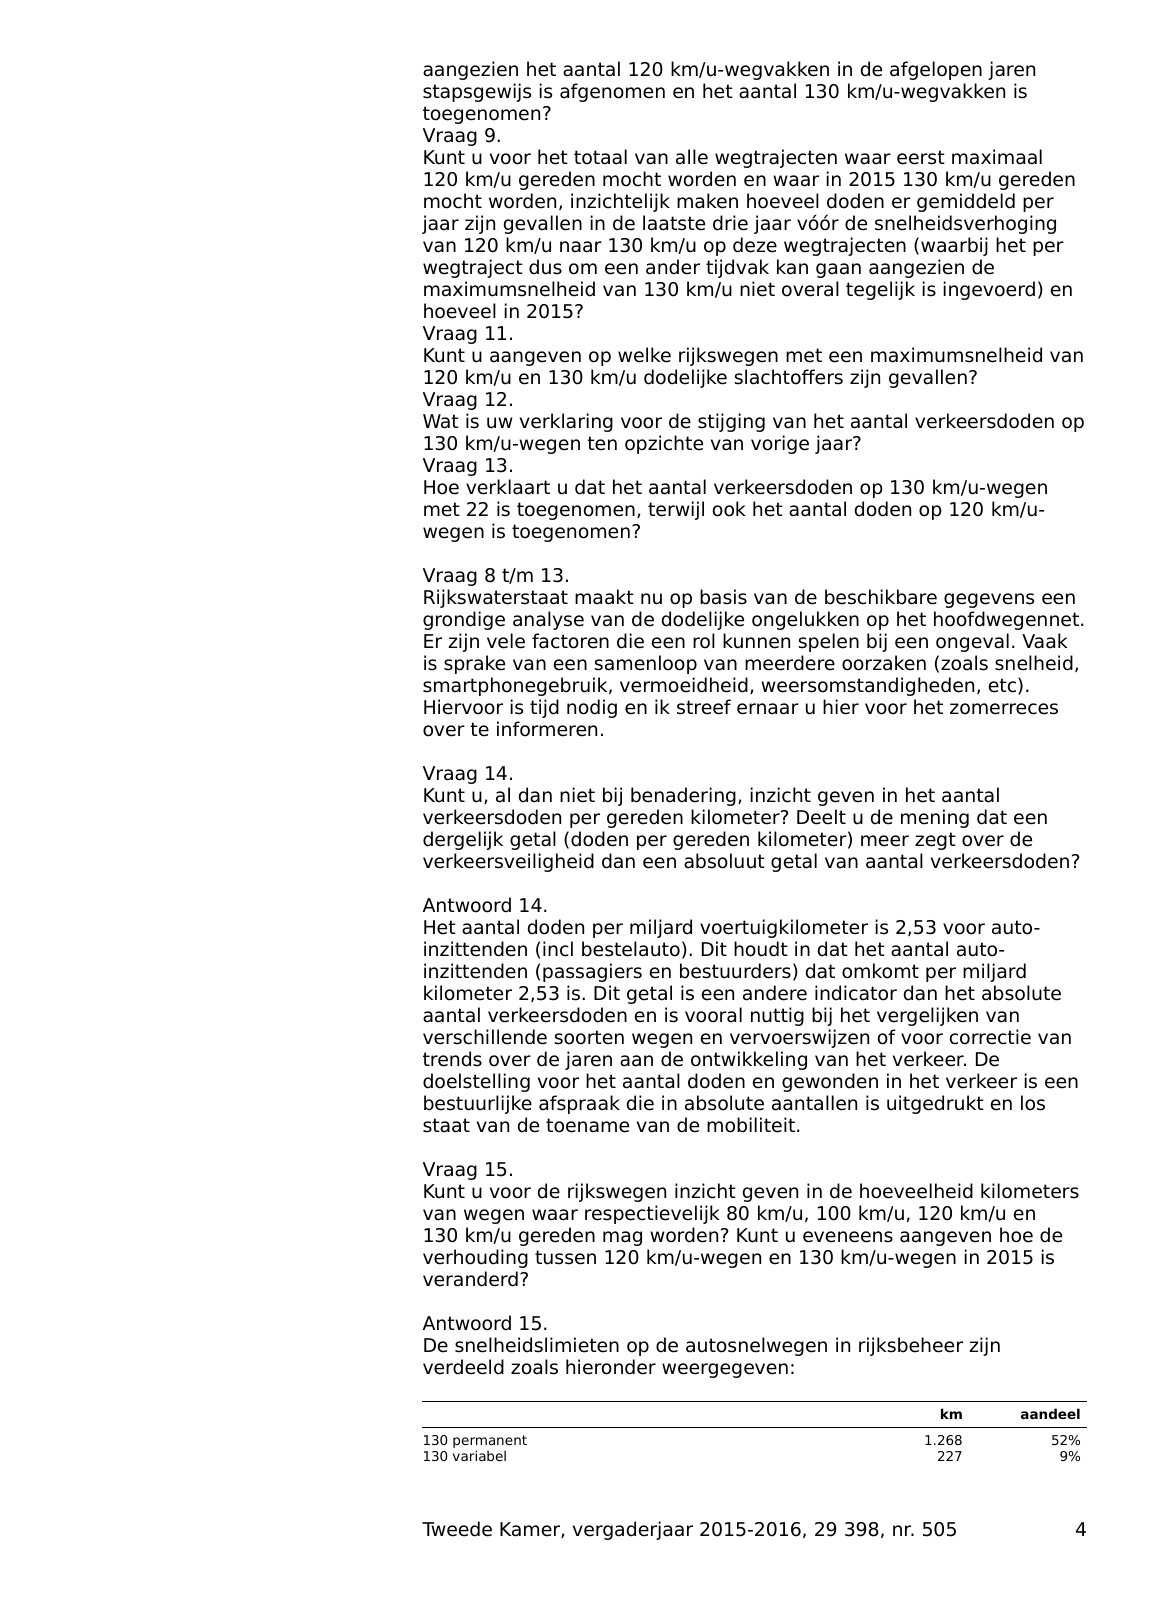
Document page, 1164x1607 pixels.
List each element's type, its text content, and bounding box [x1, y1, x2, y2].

text Vraag 9. [422, 125, 1087, 147]
text Kunt u voor het totaal van alle wegtrajecten waar eerst maximaal 120 km/u gereden mocht worden en waar in 2015 130 km/u gereden mocht worden, inzichtelijk maken hoeveel doden er gemiddeld per jaar zijn gevallen in de laatste drie jaar vóór de snelheidsverhoging van 120 km/u naar 130 km/u op deze wegtrajecten (waarbij het per wegtraject dus om een ander tijdvak kan gaan aangezien de maximumsnelheid van 130 km/u niet overal tegelijk is ingevoerd) en hoeveel in 2015? [422, 147, 1087, 323]
table_cell 130 variabel [422, 1448, 850, 1464]
text Vraag 12. [422, 389, 1087, 411]
text Vraag 15. [422, 1159, 1087, 1181]
table_cell 9% [969, 1448, 1087, 1464]
text Antwoord 15. [422, 1313, 1087, 1335]
text Rijkswaterstaat maakt nu op basis van de beschikbare gegevens een grondige analyse van de dodelijke ongelukken op het hoofdwegennet. Er zijn vele factoren die een rol kunnen spelen bij een ongeval. Vaak is sprake van een samenloop van meerdere oorzaken (zoals snelheid, smartphonegebruik, vermoeidheid, weersomstandigheden, etc). Hiervoor is tijd nodig en ik streef ernaar u hier voor het zomerreces over te informeren. [422, 587, 1087, 741]
text Kunt u voor de rijkswegen inzicht geven in de hoeveelheid kilometers van wegen waar respectievelijk 80 km/u, 100 km/u, 120 km/u en 130 km/u gereden mag worden? Kunt u eveneens aangeven hoe de verhouding tussen 120 km/u-wegen en 130 km/u-wegen in 2015 is veranderd? [422, 1181, 1087, 1291]
table_header km [850, 1402, 968, 1427]
text Vraag 14. [422, 763, 1087, 785]
text Kunt u, al dan niet bij benadering, inzicht geven in het aantal verkeersdoden per gereden kilometer? Deelt u de mening dat een dergelijk getal (doden per gereden kilometer) meer zegt over de verkeersveiligheid dan een absoluut getal van aantal verkeersdoden? [422, 785, 1087, 873]
text Het aantal doden per miljard voertuigkilometer is 2,53 voor auto-inzittenden (incl bestelauto). Dit houdt in dat het aantal auto-inzittenden (passagiers en bestuurders) dat omkomt per miljard kilometer 2,53 is. Dit getal is een andere indicator dan het absolute aantal verkeersdoden en is vooral nuttig bij het vergelijken van verschillende soorten wegen en vervoerswijzen of voor correctie van trends over de jaren aan de ontwikkeling van het verkeer. De doelstelling voor het aantal doden en gewonden in het verkeer is een bestuurlijke afspraak die in absolute aantallen is uitgedrukt en los staat van de toename van de mobiliteit. [422, 917, 1087, 1137]
table_header [422, 1402, 850, 1427]
table_cell 227 [850, 1448, 968, 1464]
text Hoe verklaart u dat het aantal verkeersdoden op 130 km/u-wegen met 22 is toegenomen, terwijl ook het aantal doden op 120 km/u-wegen is toegenomen? [422, 477, 1087, 543]
table_cell 130 permanent [422, 1428, 850, 1448]
table_cell 1.268 [850, 1428, 968, 1448]
table_header aandeel [969, 1402, 1087, 1427]
text Vraag 11. [422, 323, 1087, 345]
text Kunt u aangeven op welke rijkswegen met een maximumsnelheid van 120 km/u en 130 km/u dodelijke slachtoffers zijn gevallen? [422, 345, 1087, 389]
text Antwoord 14. [422, 895, 1087, 917]
text Vraag 13. [422, 455, 1087, 477]
table_cell 52% [969, 1428, 1087, 1448]
text aangezien het aantal 120 km/u-wegvakken in de afgelopen jaren stapsgewijs is afgenomen en het aantal 130 km/u-wegvakken is toegenomen? [422, 59, 1087, 125]
text Vraag 8 t/m 13. [422, 565, 1087, 587]
text Wat is uw verklaring voor de stijging van het aantal verkeersdoden op 130 km/u-wegen ten opzichte van vorige jaar? [422, 411, 1087, 455]
text De snelheidslimieten op de autosnelwegen in rijksbeheer zijn verdeeld zoals hieronder weergegeven: [422, 1335, 1087, 1379]
